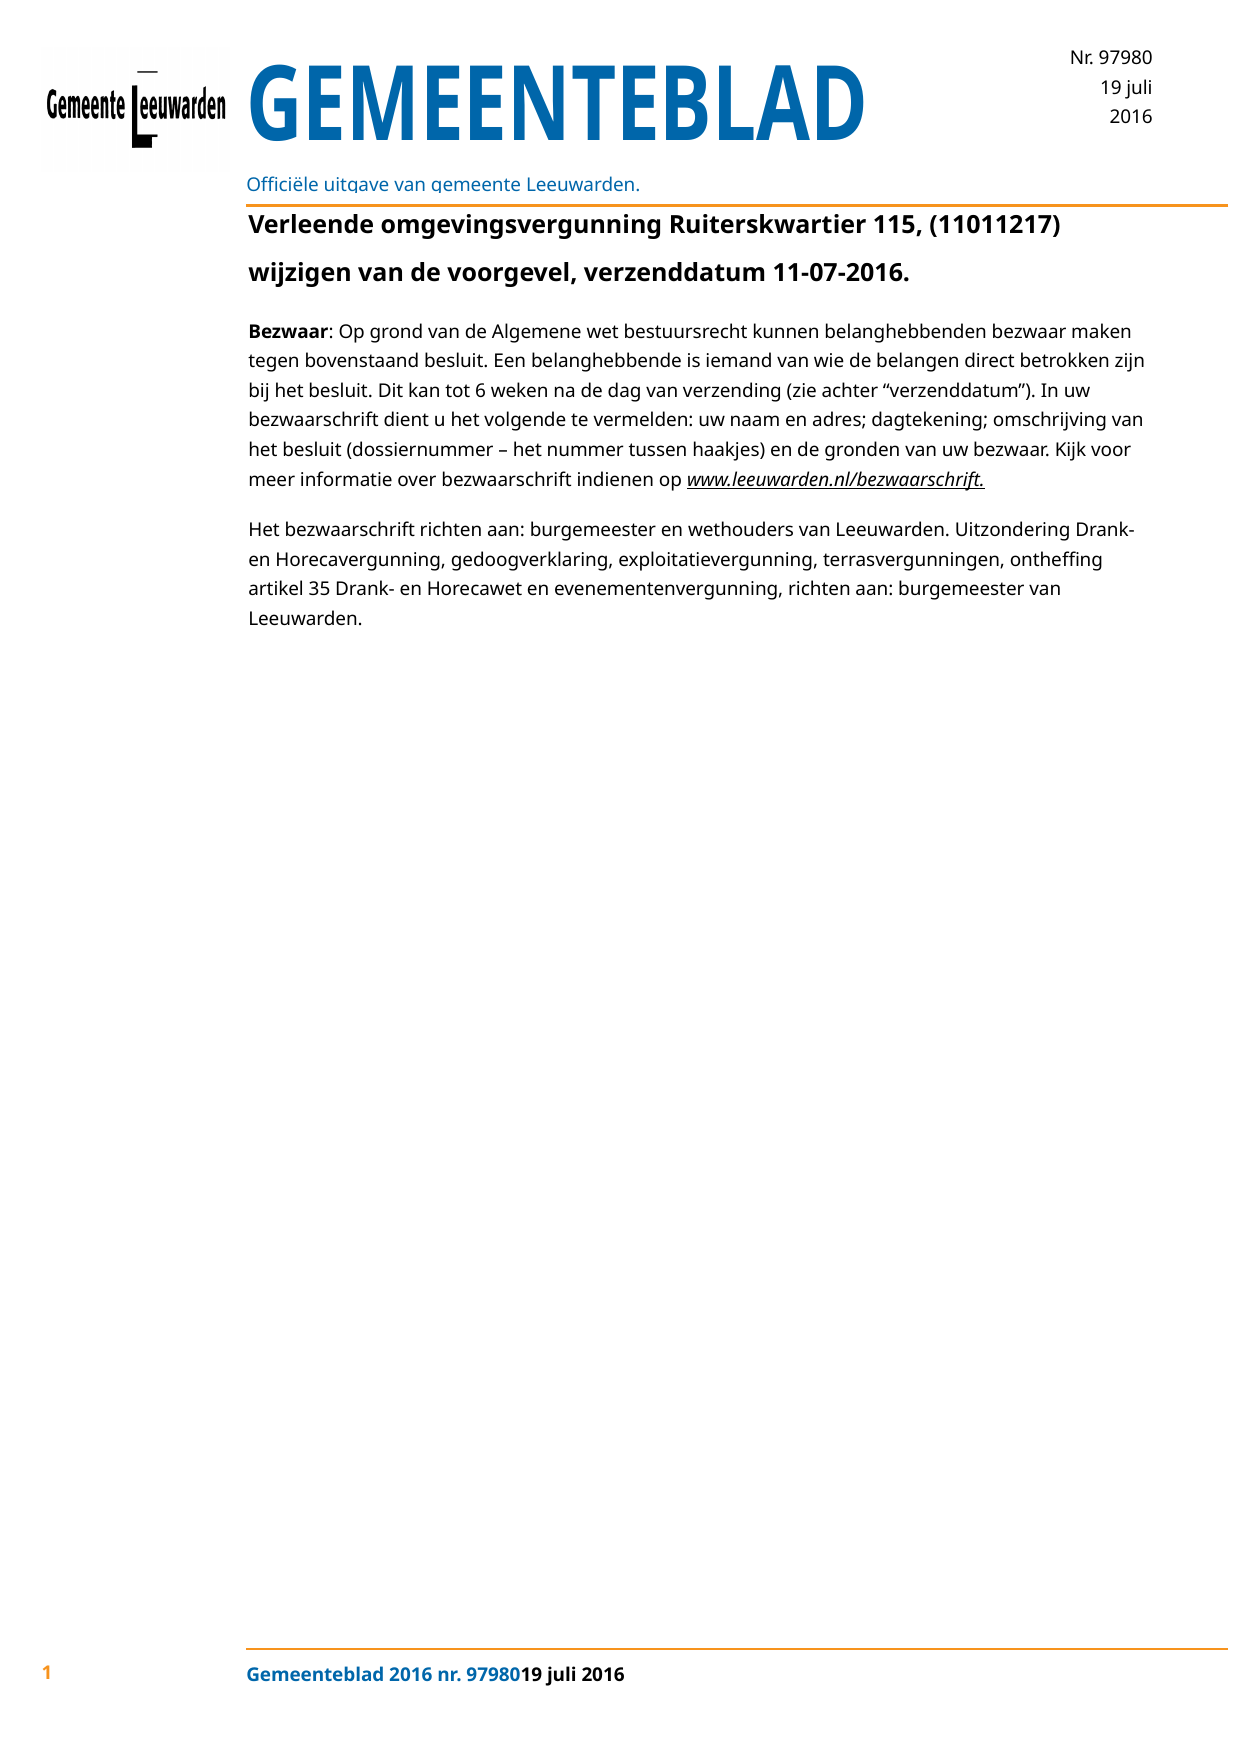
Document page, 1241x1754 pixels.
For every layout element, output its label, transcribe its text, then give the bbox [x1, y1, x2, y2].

text Het bezwaarschrift richten aan: burgemeester en wethouders van Leeuwarden. Uitzondering Drank- en Horecavergunning, gedoogverklaring, exploitatievergunning, terrasvergunningen, ontheffing artikel 35 Drank- en Horecawet en evenementenvergunning, richten aan: burgemeester van Leeuwarden. [248, 516, 1152, 631]
picture [41, 47, 231, 172]
text Bezwaar: Op grond van de Algemene wet bestuursrecht kunnen belanghebbenden bezwaar maken tegen bovenstaand besluit. Een belanghebbende is iemand van wie de belangen direct betrokken zijn bij het besluit. Dit kan tot 6 weken na de dag van verzending (zie achter “verzenddatum”). In uw bezwaarschrift dient u het volgende te vermelden: uw naam en adres; dagtekening; omschrijving van het besluit (dossiernummer – het nummer tussen haakjes) en de gronden van uw bezwaar. Kijk voor meer informatie over bezwaarschrift indienen op www.leeuwarden.nl/bezwaarschrift. [248, 318, 1152, 492]
text Verleende omgevingsvergunning Ruiterskwartier 115, (11011217) wijzigen van de voorgevel, verzenddatum 11-07-2016. [248, 207, 1152, 288]
